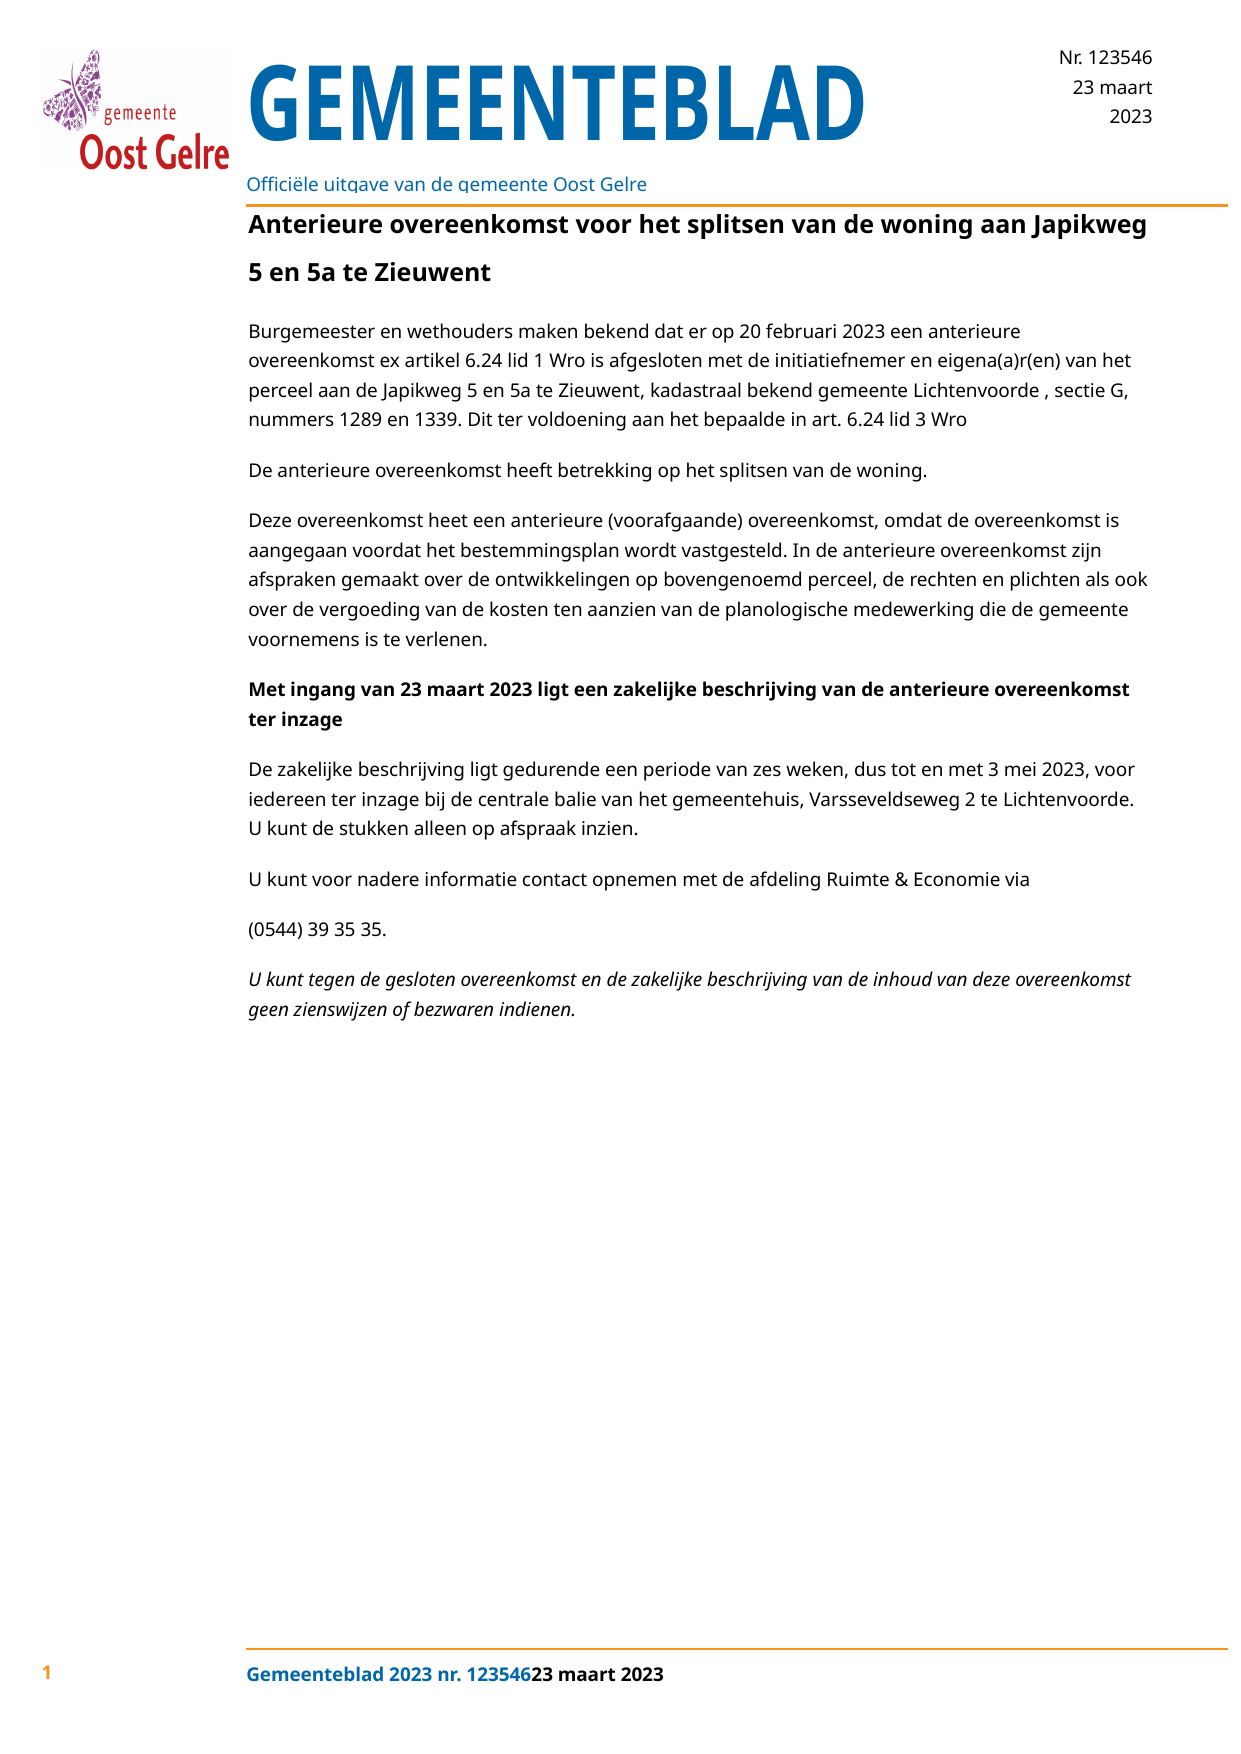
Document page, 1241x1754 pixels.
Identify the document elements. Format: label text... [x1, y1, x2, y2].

text De anterieure overeenkomst heeft betrekking op het splitsen van de woning. [248, 457, 1152, 483]
text De zakelijke beschrijving ligt gedurende een periode van zes weken, dus tot en met 3 mei 2023, voor iedereen ter inzage bij de centrale balie van het gemeentehuis, Varsseveldseweg 2 te Lichtenvoorde. U kunt de stukken alleen op afspraak inzien. [248, 756, 1152, 841]
text Deze overeenkomst heet een anterieure (voorafgaande) overeenkomst, omdat de overeenkomst is aangegaan voordat het bestemmingsplan wordt vastgesteld. In de anterieure overeenkomst zijn afspraken gemaakt over de ontwikkelingen op bovengenoemd perceel, de rechten en plichten als ook over de vergoeding van de kosten ten aanzien van de planologische medewerking die de gemeente voornemens is te verlenen. [248, 507, 1152, 652]
text Burgemeester en wethouders maken bekend dat er op 20 februari 2023 een anterieure overeenkomst ex artikel 6.24 lid 1 Wro is afgesloten met de initiatiefnemer en eigena(a)r(en) van het perceel aan de Japikweg 5 en 5a te Zieuwent, kadastraal bekend gemeente Lichtenvoorde , sectie G, nummers 1289 en 1339. Dit ter voldoening aan het bepaalde in art. 6.24 lid 3 Wro [248, 318, 1152, 432]
text (0544) 39 35 35. [248, 916, 1152, 942]
text U kunt voor nadere informatie contact opnemen met de afdeling Ruimte & Economie via [248, 866, 1152, 892]
picture [41, 47, 231, 172]
text Anterieure overeenkomst voor het splitsen van de woning aan Japikweg 5 en 5a te Zieuwent [248, 207, 1152, 288]
text U kunt tegen de gesloten overeenkomst en de zakelijke beschrijving van de inhoud van deze overeenkomst geen zienswijzen of bezwaren indienen. [248, 967, 1152, 1022]
text Met ingang van 23 maart 2023 ligt een zakelijke beschrijving van de anterieure overeenkomst ter inzage [248, 676, 1152, 732]
